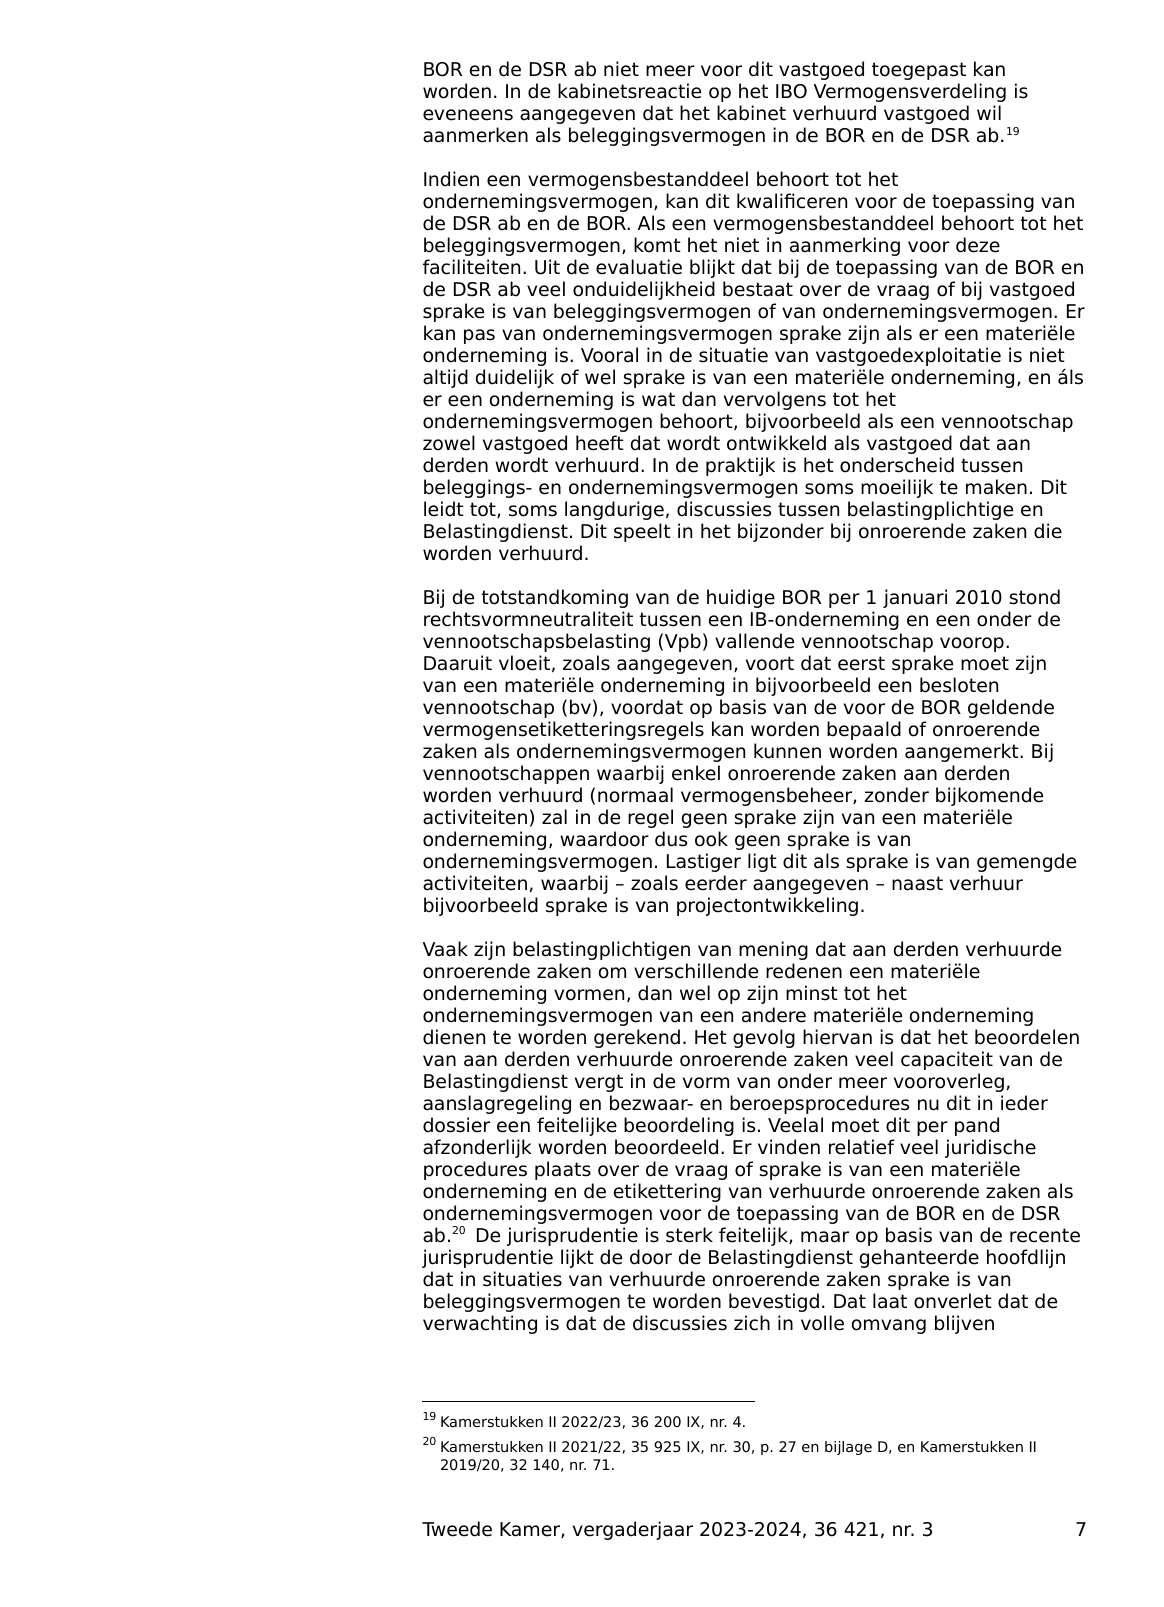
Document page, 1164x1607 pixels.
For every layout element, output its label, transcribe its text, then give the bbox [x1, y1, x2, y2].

text BOR en de DSR ab niet meer voor dit vastgoed toegepast kan worden. In de kabinetsreactie op het IBO Vermogensverdeling is eveneens aangegeven dat het kabinet verhuurd vastgoed wil aanmerken als beleggingsvermogen in de BOR en de DSR ab. [422, 59, 1087, 147]
text Bij de totstandkoming van de huidige BOR per 1 januari 2010 stond rechtsvormneutraliteit tussen een IB-onderneming en een onder de vennootschapsbelasting (Vpb) vallende vennootschap voorop. Daaruit vloeit, zoals aangegeven, voort dat eerst sprake moet zijn van een materiële onderneming in bijvoorbeeld een besloten vennootschap (bv), voordat op basis van de voor de BOR geldende vermogensetiketteringsregels kan worden bepaald of onroerende zaken als ondernemingsvermogen kunnen worden aangemerkt. Bij vennootschappen waarbij enkel onroerende zaken aan derden worden verhuurd (normaal vermogensbeheer, zonder bijkomende activiteiten) zal in de regel geen sprake zijn van een materiële onderneming, waardoor dus ook geen sprake is van ondernemingsvermogen. Lastiger ligt dit als sprake is van gemengde activiteiten, waarbij – zoals eerder aangegeven – naast verhuur bijvoorbeeld sprake is van projectontwikkeling. [422, 587, 1087, 917]
text Kamerstukken II 2021/22, 35 925 IX, nr. 30, p. 27 en bijlage D, en Kamerstukken II 2019/20, 32 140, nr. 71. [422, 1435, 1087, 1474]
text Indien een vermogensbestanddeel behoort tot het ondernemingsvermogen, kan dit kwalificeren voor de toepassing van de DSR ab en de BOR. Als een vermogensbestanddeel behoort tot het beleggingsvermogen, komt het niet in aanmerking voor deze faciliteiten. Uit de evaluatie blijkt dat bij de toepassing van de BOR en de DSR ab veel onduidelijkheid bestaat over de vraag of bij vastgoed sprake is van beleggingsvermogen of van ondernemingsvermogen. Er kan pas van ondernemingsvermogen sprake zijn als er een materiële onderneming is. Vooral in de situatie van vastgoedexploitatie is niet altijd duidelijk of wel sprake is van een materiële onderneming, en áls er een onderneming is wat dan vervolgens tot het ondernemingsvermogen behoort, bijvoorbeeld als een vennootschap zowel vastgoed heeft dat wordt ontwikkeld als vastgoed dat aan derden wordt verhuurd. In de praktijk is het onderscheid tussen beleggings- en ondernemingsvermogen soms moeilijk te maken. Dit leidt tot, soms langdurige, discussies tussen belastingplichtige en Belastingdienst. Dit speelt in het bijzonder bij onroerende zaken die worden verhuurd. [422, 169, 1087, 565]
text Vaak zijn belastingplichtigen van mening dat aan derden verhuurde onroerende zaken om verschillende redenen een materiële onderneming vormen, dan wel op zijn minst tot het ondernemingsvermogen van een andere materiële onderneming dienen te worden gerekend. Het gevolg hiervan is dat het beoordelen van aan derden verhuurde onroerende zaken veel capaciteit van de Belastingdienst vergt in de vorm van onder meer vooroverleg, aanslagregeling en bezwaar- en beroepsprocedures nu dit in ieder dossier een feitelijke beoordeling is. Veelal moet dit per pand afzonderlijk worden beoordeeld. Er vinden relatief veel juridische procedures plaats over de vraag of sprake is van een materiële onderneming en de etikettering van verhuurde onroerende zaken als ondernemingsvermogen voor de toepassing van de BOR en de DSR ab. De jurisprudentie is sterk feitelijk, maar op basis van de recente jurisprudentie lijkt de door de Belastingdienst gehanteerde hoofdlijn dat in situaties van verhuurde onroerende zaken sprake is van beleggingsvermogen te worden bevestigd. Dat laat onverlet dat de verwachting is dat de discussies zich in volle omvang blijven [422, 939, 1087, 1334]
text Kamerstukken II 2022/23, 36 200 IX, nr. 4. [422, 1410, 1087, 1432]
